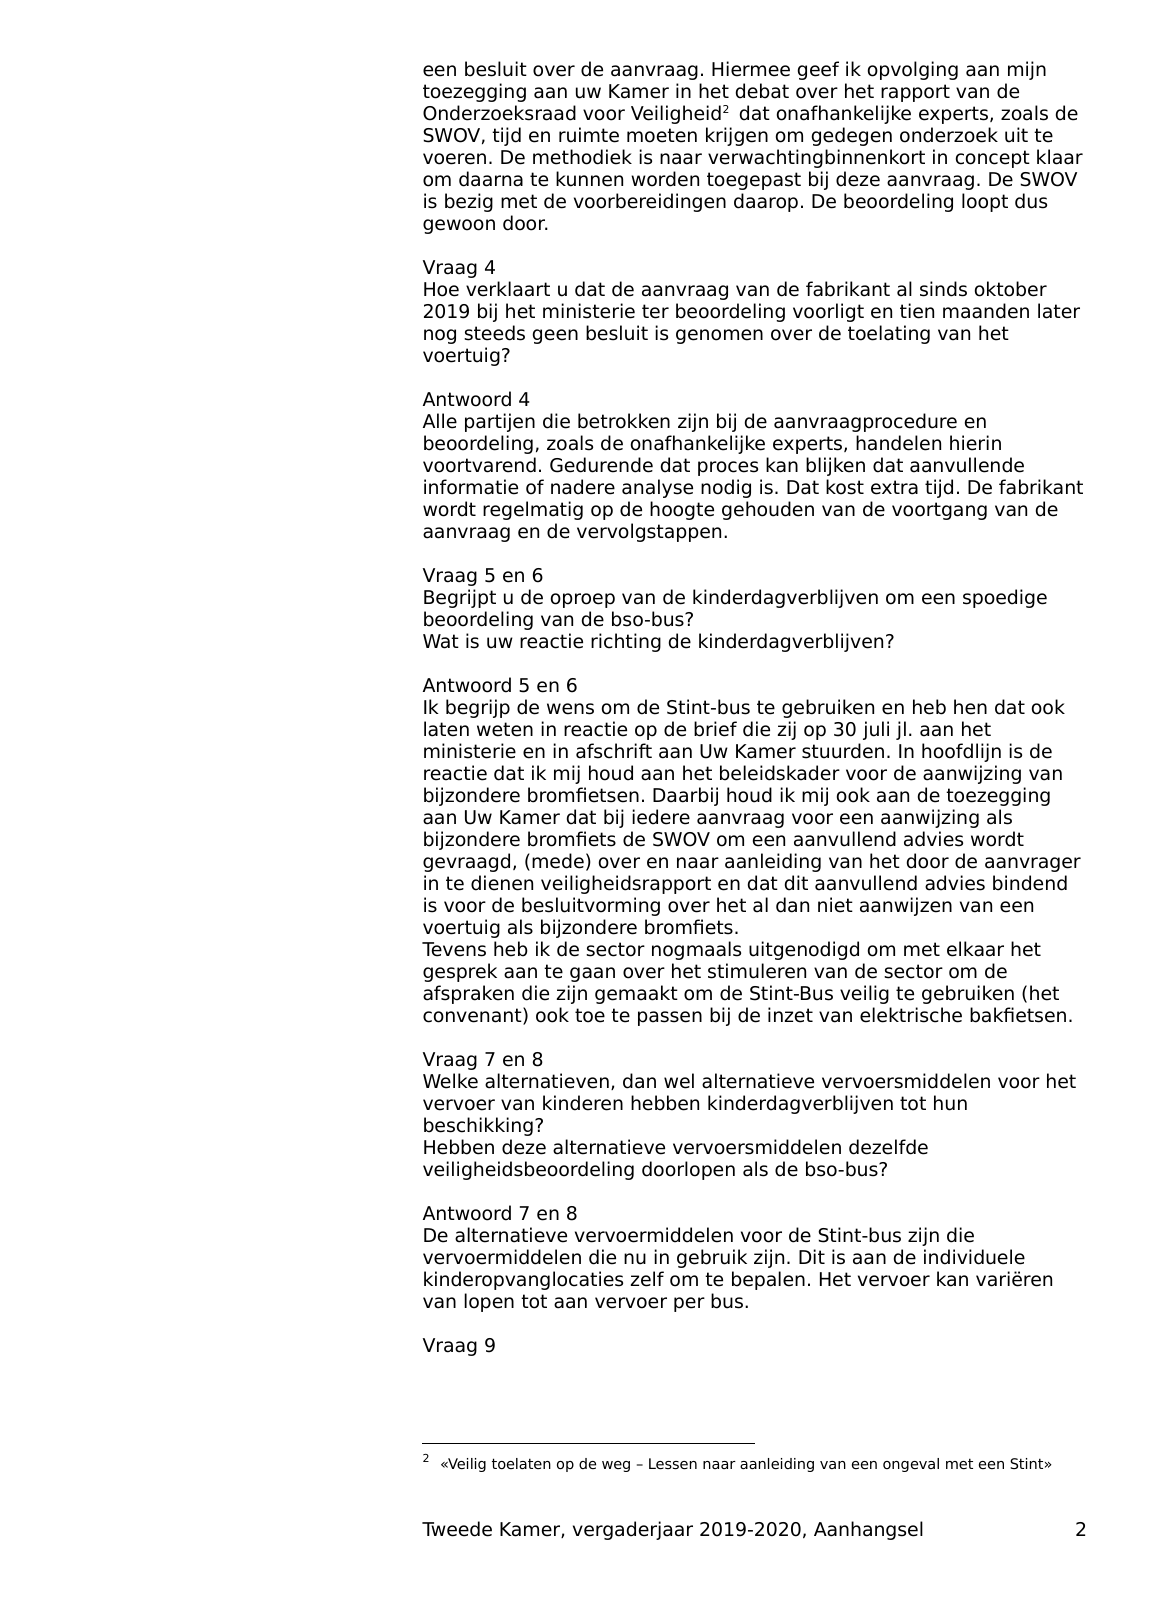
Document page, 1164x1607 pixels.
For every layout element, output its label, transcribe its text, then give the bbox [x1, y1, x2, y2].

text Ik begrijp de wens om de Stint-bus te gebruiken en heb hen dat ook laten weten in reactie op de brief die zij op 30 juli jl. aan het ministerie en in afschrift aan Uw Kamer stuurden. In hoofdlijn is de reactie dat ik mij houd aan het beleidskader voor de aanwijzing van bijzondere bromfietsen. Daarbij houd ik mij ook aan de toezegging aan Uw Kamer dat bij iedere aanvraag voor een aanwijzing als bijzondere bromfiets de SWOV om een aanvullend advies wordt gevraagd, (mede) over en naar aanleiding van het door de aanvrager in te dienen veiligheidsrapport en dat dit aanvullend advies bindend is voor de besluitvorming over het al dan niet aanwijzen van een voertuig als bijzondere bromfiets. [422, 697, 1087, 939]
text Welke alternatieven, dan wel alternatieve vervoersmiddelen voor het vervoer van kinderen hebben kinderdagverblijven tot hun beschikking? [422, 1071, 1087, 1137]
text Antwoord 4 [422, 389, 1087, 411]
text Begrijpt u de oproep van de kinderdagverblijven om een spoedige beoordeling van de bso-bus? [422, 587, 1087, 631]
text Hebben deze alternatieve vervoersmiddelen dezelfde veiligheidsbeoordeling doorlopen als de bso-bus? [422, 1137, 1087, 1181]
text «Veilig toelaten op de weg – Lessen naar aanleiding van een ongeval met een Stint» [422, 1452, 1087, 1474]
text Vraag 7 en 8 [422, 1049, 1087, 1071]
text Alle partijen die betrokken zijn bij de aanvraagprocedure en beoordeling, zoals de onafhankelijke experts, handelen hierin voortvarend. Gedurende dat proces kan blijken dat aanvullende informatie of nadere analyse nodig is. Dat kost extra tijd. De fabrikant wordt regelmatig op de hoogte gehouden van de voortgang van de aanvraag en de vervolgstappen. [422, 411, 1087, 543]
text Antwoord 5 en 6 [422, 675, 1087, 697]
text een besluit over de aanvraag. Hiermee geef ik opvolging aan mijn toezegging aan uw Kamer in het debat over het rapport van de Onderzoeksraad voor Veiligheid dat onafhankelijke experts, zoals de SWOV, tijd en ruimte moeten krijgen om gedegen onderzoek uit te voeren. De methodiek is naar verwachtingbinnenkort in concept klaar om daarna te kunnen worden toegepast bij deze aanvraag. De SWOV is bezig met de voorbereidingen daarop. De beoordeling loopt dus gewoon door. [422, 59, 1087, 235]
text Vraag 5 en 6 [422, 565, 1087, 587]
text Antwoord 7 en 8 [422, 1203, 1087, 1225]
text Wat is uw reactie richting de kinderdagverblijven? [422, 631, 1087, 653]
text Hoe verklaart u dat de aanvraag van de fabrikant al sinds oktober 2019 bij het ministerie ter beoordeling voorligt en tien maanden later nog steeds geen besluit is genomen over de toelating van het voertuig? [422, 279, 1087, 367]
text De alternatieve vervoermiddelen voor de Stint-bus zijn die vervoermiddelen die nu in gebruik zijn. Dit is aan de individuele kinderopvanglocaties zelf om te bepalen. Het vervoer kan variëren van lopen tot aan vervoer per bus. [422, 1225, 1087, 1313]
text Vraag 4 [422, 257, 1087, 279]
text Vraag 9 [422, 1335, 1087, 1357]
text Tevens heb ik de sector nogmaals uitgenodigd om met elkaar het gesprek aan te gaan over het stimuleren van de sector om de afspraken die zijn gemaakt om de Stint-Bus veilig te gebruiken (het convenant) ook toe te passen bij de inzet van elektrische bakfietsen. [422, 939, 1087, 1027]
